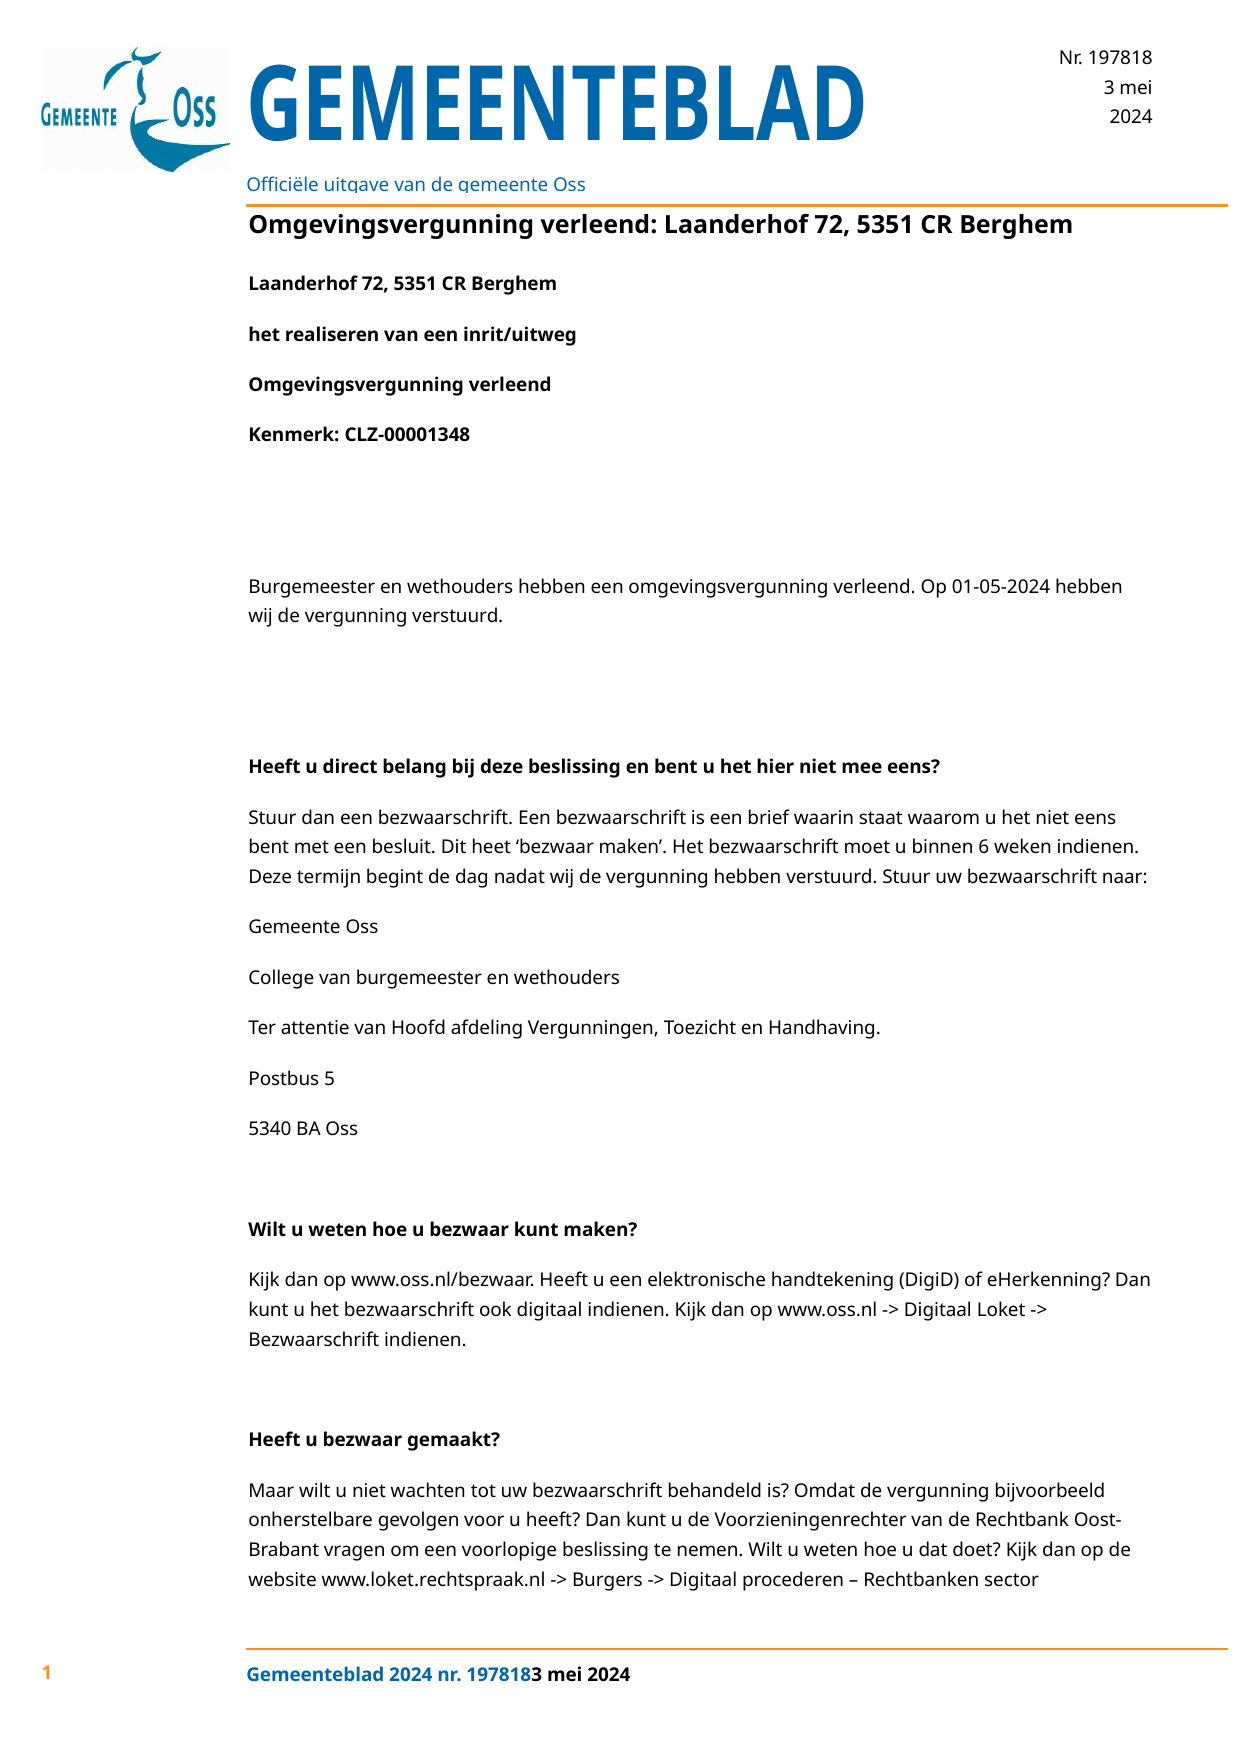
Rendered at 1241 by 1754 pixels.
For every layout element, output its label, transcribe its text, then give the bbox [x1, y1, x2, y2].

text het realiseren van een inrit/uitweg [248, 321, 1152, 346]
text Gemeente Oss [248, 914, 1152, 939]
text College van burgemeester en wethouders [248, 964, 1152, 990]
text Omgevingsvergunning verleend: Laanderhof 72, 5351 CR Berghem [248, 207, 1152, 241]
text 5340 BA Oss [248, 1115, 1152, 1141]
text Burgemeester en wethouders hebben een omgevingsvergunning verleend. Op 01-05-2024 hebben wij de vergunning verstuurd. [248, 573, 1152, 628]
text Laanderhof 72, 5351 CR Berghem [248, 270, 1152, 296]
text Kijk dan op www.oss.nl/bezwaar. Heeft u een elektronische handtekening (DigiD) of eHerkenning? Dan kunt u het bezwaarschrift ook digitaal indienen. Kijk dan op www.oss.nl -> Digitaal Loket -> Bezwaarschrift indienen. [248, 1267, 1152, 1351]
picture [41, 47, 231, 172]
text Heeft u bezwaar gemaakt? [248, 1427, 1152, 1452]
text Wilt u weten hoe u bezwaar kunt maken? [248, 1216, 1152, 1242]
text Kenmerk: CLZ-00001348 [248, 422, 1152, 447]
text Maar wilt u niet wachten tot uw bezwaarschrift behandeld is? Omdat de vergunning bijvoorbeeld onherstelbare gevolgen voor u heeft? Dan kunt u de Voorzieningenrechter van de Rechtbank Oost-Brabant vragen om een voorlopige beslissing te nemen. Wilt u weten hoe u dat doet? Kijk dan op de website www.loket.rechtspraak.nl -> Burgers -> Digitaal procederen – Rechtbanken sector [248, 1477, 1152, 1591]
text Postbus 5 [248, 1065, 1152, 1091]
text Omgevingsvergunning verleend [248, 371, 1152, 397]
text Ter attentie van Hoofd afdeling Vergunningen, Toezicht en Handhaving. [248, 1014, 1152, 1040]
text Stuur dan een bezwaarschrift. Een bezwaarschrift is een brief waarin staat waarom u het niet eens bent met een besluit. Dit heet ‘bezwaar maken’. Het bezwaarschrift moet u binnen 6 weken indienen. Deze termijn begint de dag nadat wij de vergunning hebben verstuurd. Stuur uw bezwaarschrift naar: [248, 804, 1152, 889]
text Heeft u direct belang bij deze beslissing en bent u het hier niet mee eens? [248, 754, 1152, 779]
